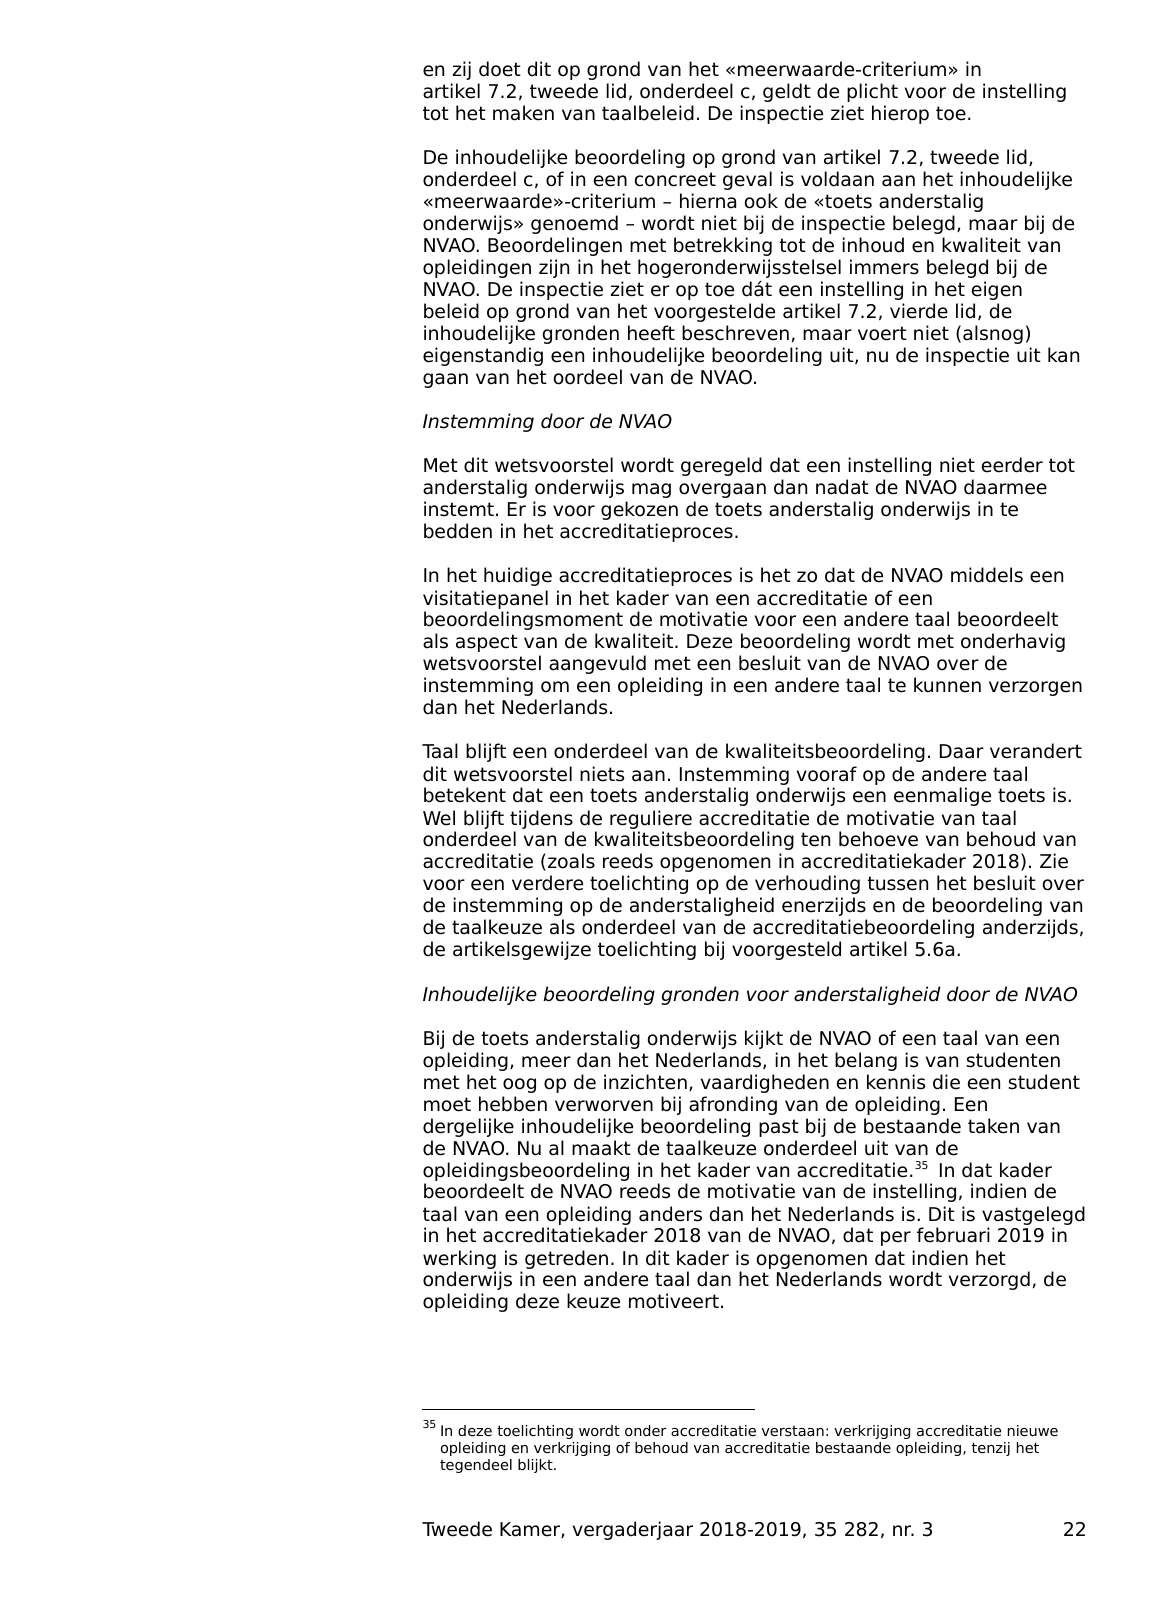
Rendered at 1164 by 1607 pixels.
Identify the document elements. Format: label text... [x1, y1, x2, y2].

text Bij de toets anderstalig onderwijs kijkt de NVAO of een taal van een opleiding, meer dan het Nederlands, in het belang is van studenten met het oog op de inzichten, vaardigheden en kennis die een student moet hebben verworven bij afronding van de opleiding. Een dergelijke inhoudelijke beoordeling past bij de bestaande taken van de NVAO. Nu al maakt de taalkeuze onderdeel uit van de opleidingsbeoordeling in het kader van accreditatie. In dat kader beoordeelt de NVAO reeds de motivatie van de instelling, indien de taal van een opleiding anders dan het Nederlands is. Dit is vastgelegd in het accreditatiekader 2018 van de NVAO, dat per februari 2019 in werking is getreden. In dit kader is opgenomen dat indien het onderwijs in een andere taal dan het Nederlands wordt verzorgd, de opleiding deze keuze motiveert. [422, 1028, 1087, 1313]
text Taal blijft een onderdeel van de kwaliteitsbeoordeling. Daar verandert dit wetsvoorstel niets aan. Instemming vooraf op de andere taal betekent dat een toets anderstalig onderwijs een eenmalige toets is. Wel blijft tijdens de reguliere accreditatie de motivatie van taal onderdeel van de kwaliteitsbeoordeling ten behoeve van behoud van accreditatie (zoals reeds opgenomen in accreditatiekader 2018). Zie voor een verdere toelichting op de verhouding tussen het besluit over de instemming op de anderstaligheid enerzijds en de beoordeling van de taalkeuze als onderdeel van de accreditatiebeoordeling anderzijds, de artikelsgewijze toelichting bij voorgesteld artikel 5.6a. [422, 741, 1087, 961]
text In deze toelichting wordt onder accreditatie verstaan: verkrijging accreditatie nieuwe opleiding en verkrijging of behoud van accreditatie bestaande opleiding, tenzij het tegendeel blijkt. [422, 1418, 1087, 1474]
text De inhoudelijke beoordeling op grond van artikel 7.2, tweede lid, onderdeel c, of in een concreet geval is voldaan aan het inhoudelijke «meerwaarde»-criterium – hierna ook de «toets anderstalig onderwijs» genoemd – wordt niet bij de inspectie belegd, maar bij de NVAO. Beoordelingen met betrekking tot de inhoud en kwaliteit van opleidingen zijn in het hogeronderwijsstelsel immers belegd bij de NVAO. De inspectie ziet er op toe dát een instelling in het eigen beleid op grond van het voorgestelde artikel 7.2, vierde lid, de inhoudelijke gronden heeft beschreven, maar voert niet (alsnog) eigenstandig een inhoudelijke beoordeling uit, nu de inspectie uit kan gaan van het oordeel van de NVAO. [422, 147, 1087, 389]
text en zij doet dit op grond van het «meerwaarde-criterium» in artikel 7.2, tweede lid, onderdeel c, geldt de plicht voor de instelling tot het maken van taalbeleid. De inspectie ziet hierop toe. [422, 59, 1087, 125]
text In het huidige accreditatieproces is het zo dat de NVAO middels een visitatiepanel in het kader van een accreditatie of een beoordelingsmoment de motivatie voor een andere taal beoordeelt als aspect van de kwaliteit. Deze beoordeling wordt met onderhavig wetsvoorstel aangevuld met een besluit van de NVAO over de instemming om een opleiding in een andere taal te kunnen verzorgen dan het Nederlands. [422, 565, 1087, 719]
subtitle Instemming door de NVAO [422, 411, 1087, 433]
text Met dit wetsvoorstel wordt geregeld dat een instelling niet eerder tot anderstalig onderwijs mag overgaan dan nadat de NVAO daarmee instemt. Er is voor gekozen de toets anderstalig onderwijs in te bedden in het accreditatieproces. [422, 455, 1087, 543]
subtitle Inhoudelijke beoordeling gronden voor anderstaligheid door de NVAO [422, 983, 1087, 1005]
